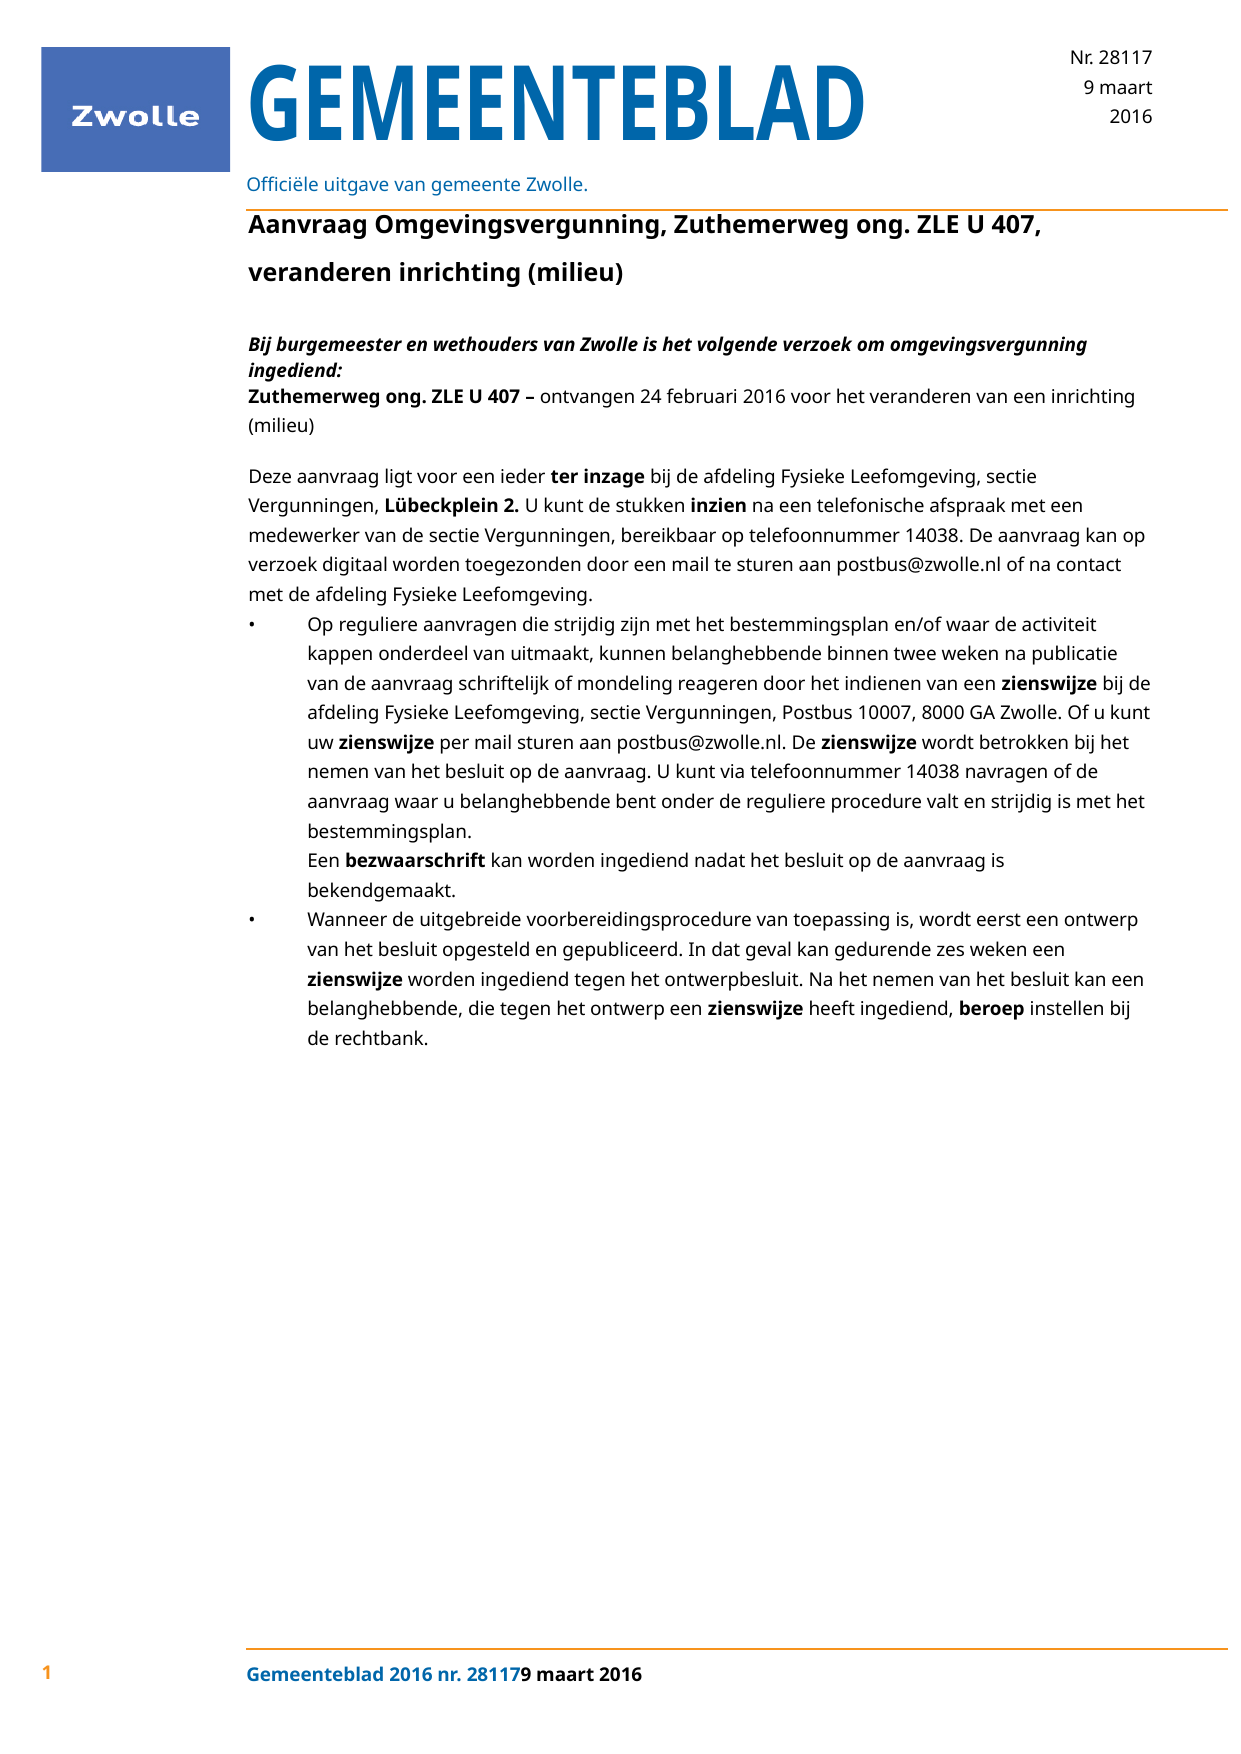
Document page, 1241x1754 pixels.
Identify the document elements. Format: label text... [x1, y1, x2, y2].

list Wanneer de uitgebreide voorbereidingsprocedure van toepassing is, wordt eerst een ontwerp van het besluit opgesteld en gepubliceerd. In dat geval kan gedurende zes weken een zienswijze worden ingediend tegen het ontwerpbesluit. Na het nemen van het besluit kan een belanghebbende, die tegen het ontwerp een zienswijze heeft ingediend, beroep instellen bij de rechtbank. [248, 907, 1152, 1051]
list Op reguliere aanvragen die strijdig zijn met het bestemmingsplan en/of waar de activiteit kappen onderdeel van uitmaakt, kunnen belanghebbende binnen twee weken na publicatie van de aanvraag schriftelijk of mondeling reageren door het indienen van een zienswijze bij de afdeling Fysieke Leefomgeving, sectie Vergunningen, Postbus 10007, 8000 GA Zwolle. Of u kunt uw zienswijze per mail sturen aan postbus@zwolle.nl. De zienswijze wordt betrokken bij het nemen van het besluit op de aanvraag. U kunt via telefoonnummer 14038 navragen of de aanvraag waar u belanghebbende bent onder de reguliere procedure valt en strijdig is met het bestemmingsplan. [248, 611, 1152, 844]
text Deze aanvraag ligt voor een ieder ter inzage bij de afdeling Fysieke Leefomgeving, sectie Vergunningen, Lübeckplein 2. U kunt de stukken inzien na een telefonische afspraak met een medewerker van de sectie Vergunningen, bereikbaar op telefoonnummer 14038. De aanvraag kan op verzoek digitaal worden toegezonden door een mail te sturen aan postbus@zwolle.nl of na contact met de afdeling Fysieke Leefomgeving. [248, 463, 1152, 607]
text Zuthemerweg ong. ZLE U 407 – ontvangen 24 februari 2016 voor het veranderen van een inrichting (milieu) [248, 383, 1152, 438]
list Een bezwaarschrift kan worden ingediend nadat het besluit op de aanvraag is bekendgemaakt. [248, 847, 1152, 903]
picture [41, 47, 231, 172]
text Aanvraag Omgevingsvergunning, Zuthemerweg ong. ZLE U 407, veranderen inrichting (milieu) [248, 211, 1152, 288]
text Bij burgemeester en wethouders van Zwolle is het volgende verzoek om omgevingsvergunning ingediend: [248, 331, 1152, 383]
